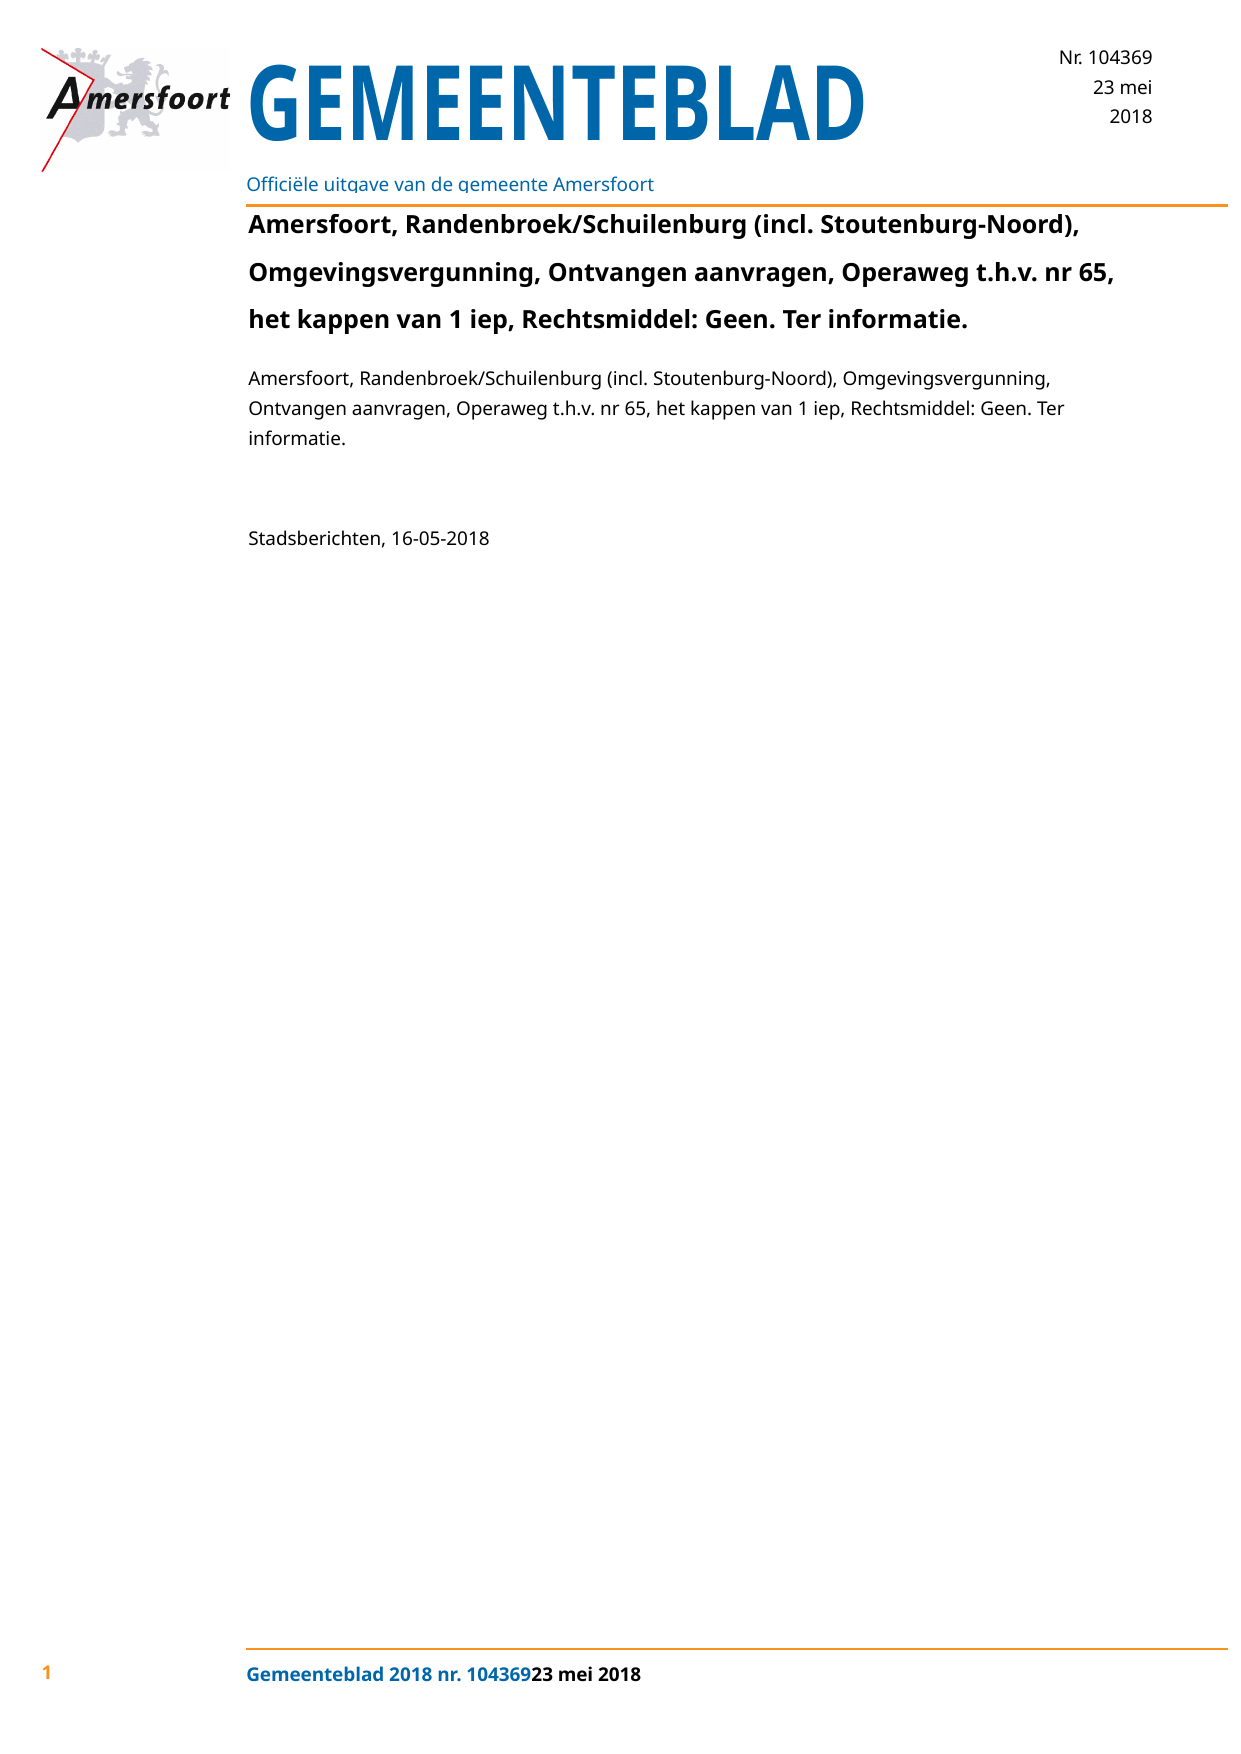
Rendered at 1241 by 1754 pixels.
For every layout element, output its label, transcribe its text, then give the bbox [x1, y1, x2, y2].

picture [41, 47, 231, 172]
text Stadsberichten, 16-05-2018 [248, 526, 1152, 551]
text Amersfoort, Randenbroek/Schuilenburg (incl. Stoutenburg-Noord), Omgevingsvergunning, Ontvangen aanvragen, Operaweg t.h.v. nr 65, het kappen van 1 iep, Rechtsmiddel: Geen. Ter informatie. [248, 207, 1152, 336]
text Amersfoort, Randenbroek/Schuilenburg (incl. Stoutenburg-Noord), Omgevingsvergunning, Ontvangen aanvragen, Operaweg t.h.v. nr 65, het kappen van 1 iep, Rechtsmiddel: Geen. Ter informatie. [248, 366, 1152, 450]
